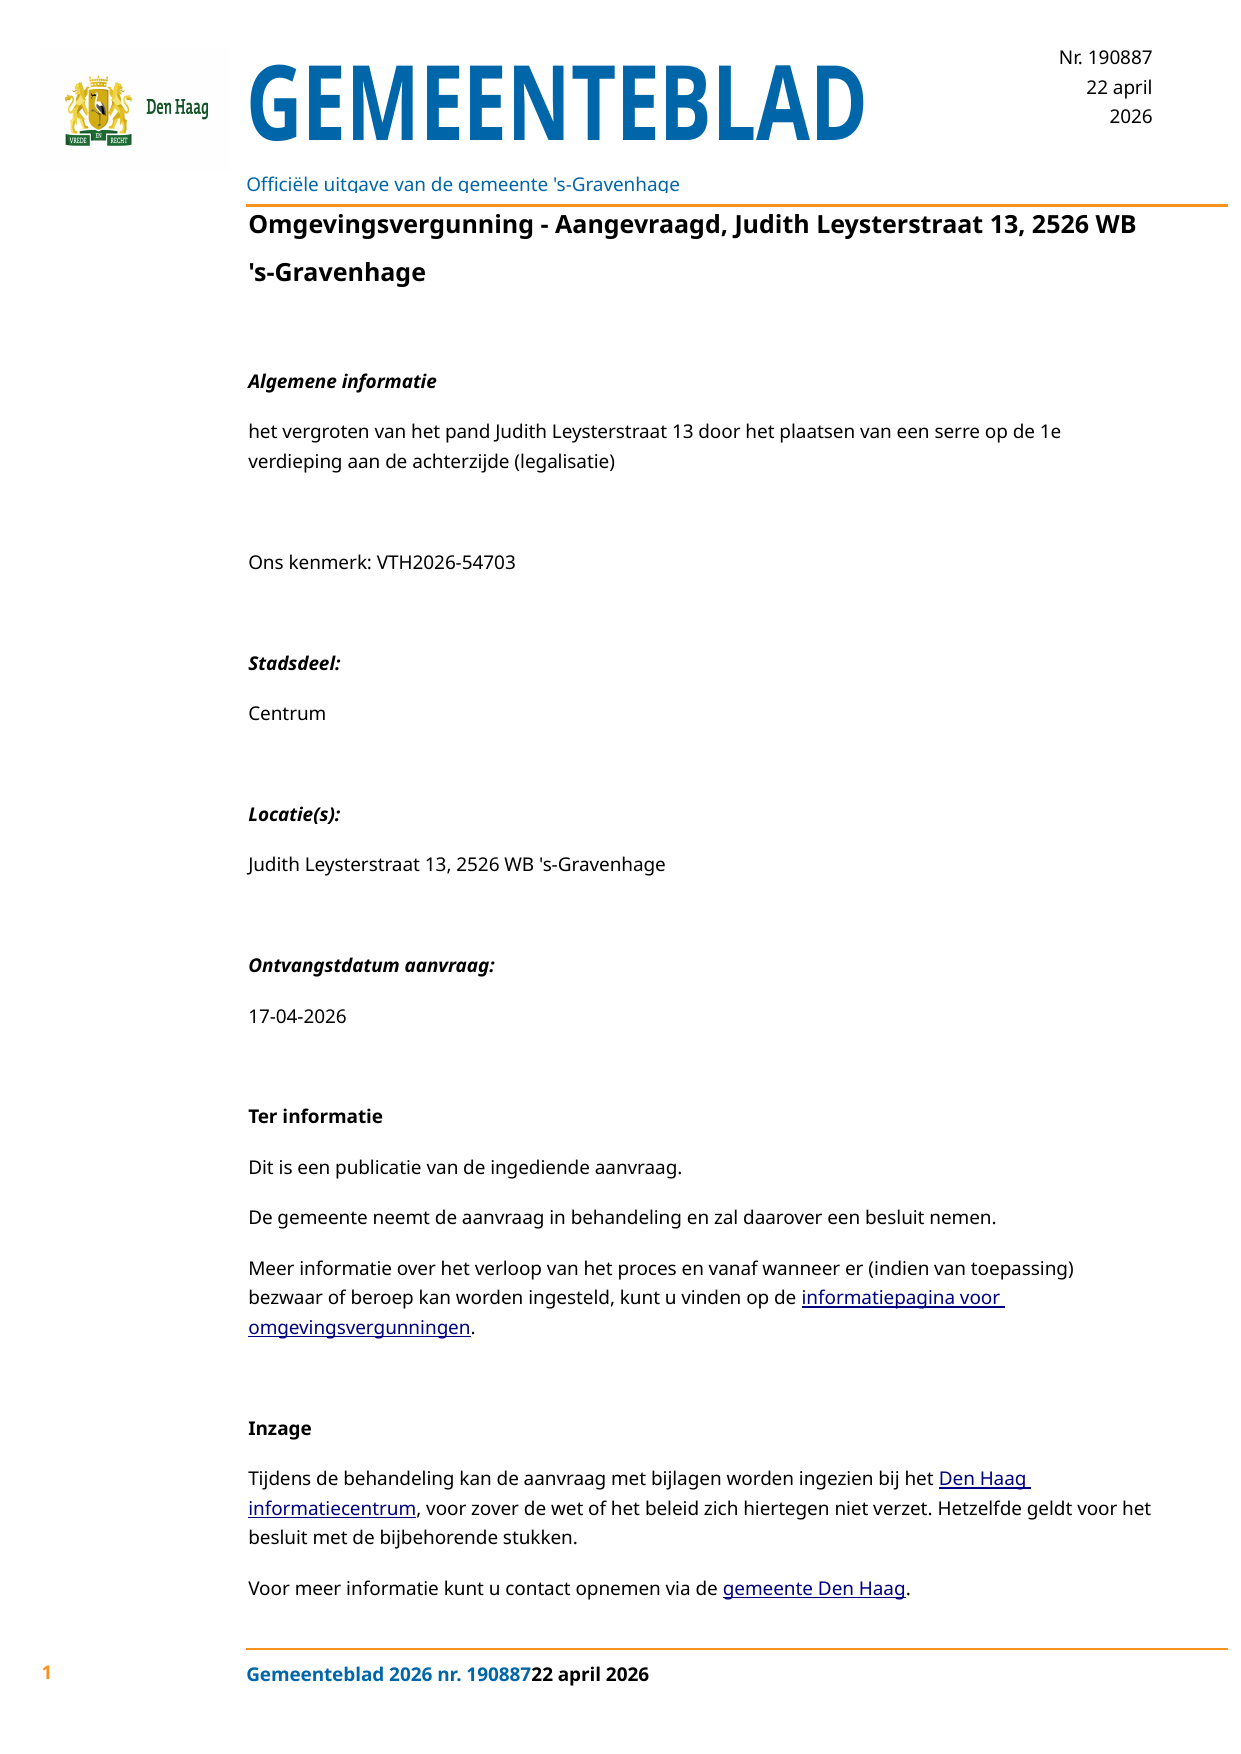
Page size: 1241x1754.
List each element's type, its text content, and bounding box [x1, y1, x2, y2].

text Judith Leysterstraat 13, 2526 WB 's-Gravenhage [248, 852, 1152, 877]
text Omgevingsvergunning - Aangevraagd, Judith Leysterstraat 13, 2526 WB 's-Gravenhage [248, 207, 1152, 288]
text Ons kenmerk: VTH2026-54703 [248, 549, 1152, 575]
text Algemene informatie [248, 368, 1152, 394]
text Meer informatie over het verloop van het proces en vanaf wanneer er (indien van toepassing) bezwaar of beroep kan worden ingesteld, kunt u vinden op de informatiepagina voor omgevingsvergunningen. [248, 1255, 1152, 1340]
picture [41, 47, 231, 172]
text Stadsdeel: [248, 650, 1152, 676]
text Tijdens de behandeling kan de aanvraag met bijlagen worden ingezien bij het Den Haag informatiecentrum, voor zover de wet of het beleid zich hiertegen niet verzet. Hetzelfde geldt voor het besluit met de bijbehorende stukken. [248, 1465, 1152, 1550]
text Ontvangstdatum aanvraag: [248, 952, 1152, 978]
text Locatie(s): [248, 801, 1152, 827]
text Voor meer informatie kunt u contact opnemen via de gemeente Den Haag. [248, 1575, 1152, 1601]
text De gemeente neemt de aanvraag in behandeling en zal daarover een besluit nemen. [248, 1204, 1152, 1230]
text Ter informatie [248, 1104, 1152, 1129]
text Inzage [248, 1415, 1152, 1441]
text 17-04-2026 [248, 1003, 1152, 1029]
text Centrum [248, 700, 1152, 726]
text het vergroten van het pand Judith Leysterstraat 13 door het plaatsen van een serre op de 1e verdieping aan de achterzijde (legalisatie) [248, 419, 1152, 474]
text Dit is een publicatie van de ingediende aanvraag. [248, 1154, 1152, 1180]
